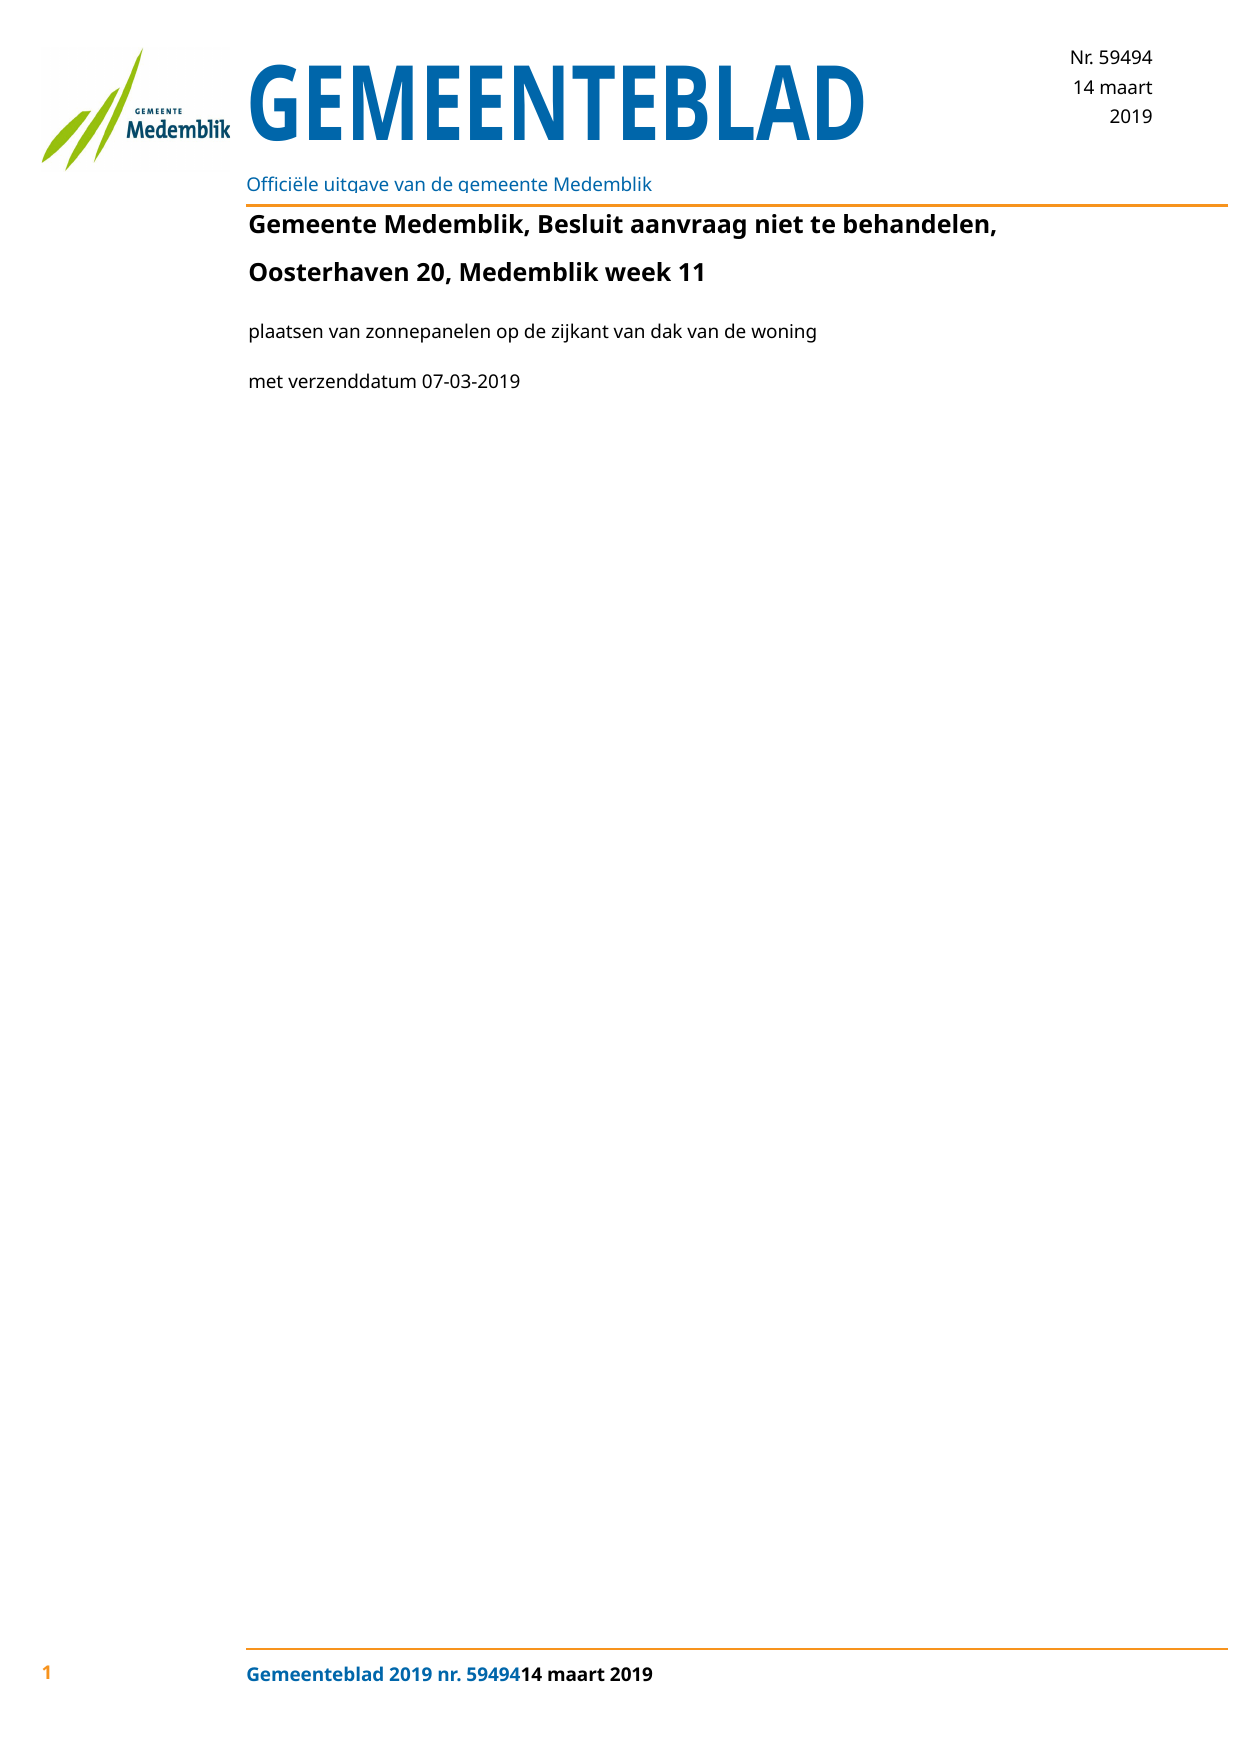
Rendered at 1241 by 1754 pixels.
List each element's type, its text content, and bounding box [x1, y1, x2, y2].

text Gemeente Medemblik, Besluit aanvraag niet te behandelen, Oosterhaven 20, Medemblik week 11 [248, 207, 1152, 288]
text plaatsen van zonnepanelen op de zijkant van dak van de woning [248, 318, 1152, 344]
picture [41, 47, 231, 172]
text met verzenddatum 07-03-2019 [248, 368, 1152, 394]
